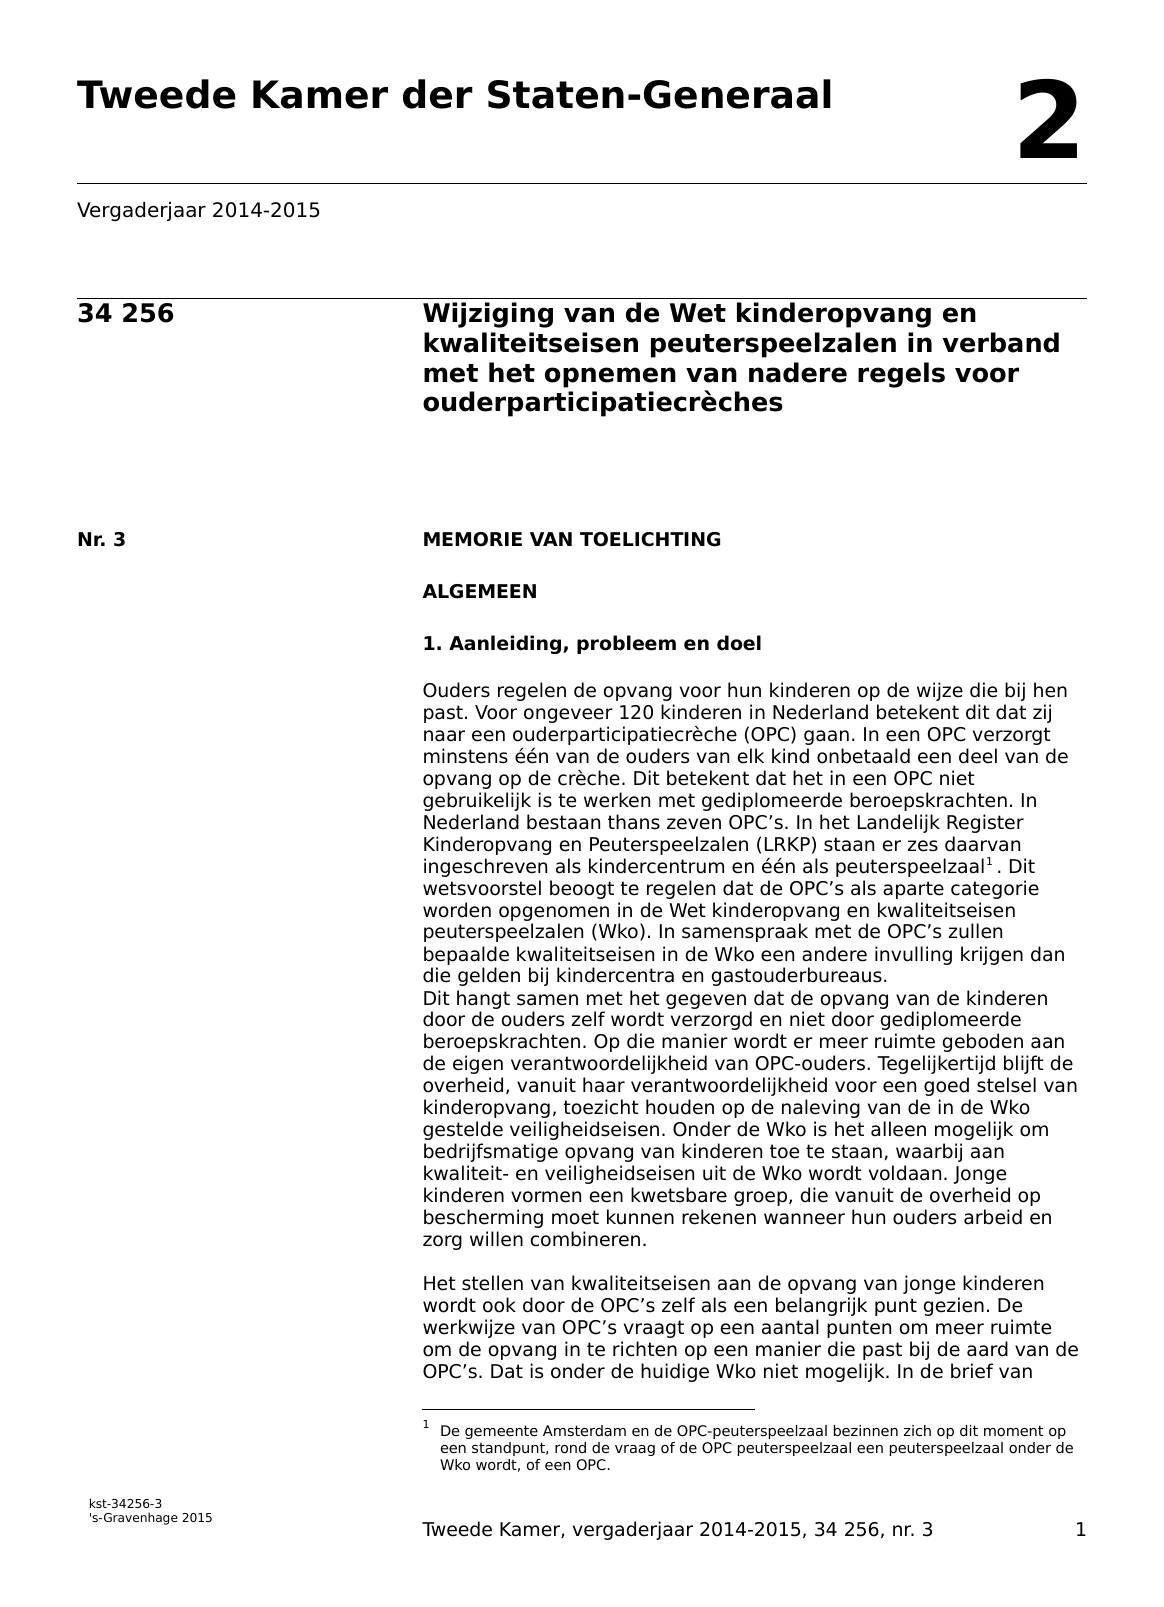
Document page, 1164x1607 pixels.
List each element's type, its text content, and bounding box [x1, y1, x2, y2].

text kst-34256-3 [88, 1497, 323, 1511]
table_header Tweede Kamer der Staten-Generaal [77, 59, 886, 183]
subtitle 1. Aanleiding, probleem en doel [422, 633, 1087, 655]
text Dit hangt samen met het gegeven dat de opvang van de kinderen door de ouders zelf wordt verzorgd en niet door gediplomeerde beroepskrachten. Op die manier wordt er meer ruimte geboden aan de eigen verantwoordelijkheid van OPC-ouders. Tegelijkertijd blijft de overheid, vanuit haar verantwoordelijkheid voor een goed stelsel van kinderopvang, toezicht houden op de naleving van de in de Wko gestelde veiligheidseisen. Onder de Wko is het alleen mogelijk om bedrijfsmatige opvang van kinderen toe te staan, waarbij aan kwaliteit- en veiligheidseisen uit de Wko wordt voldaan. Jonge kinderen vormen een kwetsbare groep, die vanuit de overheid op bescherming moet kunnen rekenen wanneer hun ouders arbeid en zorg willen combineren. [422, 987, 1087, 1251]
text De gemeente Amsterdam en de OPC-peuterspeelzaal bezinnen zich op dit moment op een standpunt, rond de vraag of de OPC peuterspeelzaal een peuterspeelzaal onder de Wko wordt, of een OPC. [422, 1418, 1087, 1474]
subtitle Nr. 3 MEMORIE VAN TOELICHTING [77, 529, 1087, 551]
subtitle ALGEMEEN [422, 581, 1087, 603]
text 's-Gravenhage 2015 [88, 1511, 323, 1525]
table_header 2 [886, 59, 1087, 183]
subtitle 34 256 Wijziging van de Wet kinderopvang en kwaliteitseisen peuterspeelzalen in verband met het opnemen van nadere regels voor ouderparticipatiecrèches [77, 299, 1087, 418]
text Ouders regelen de opvang voor hun kinderen op de wijze die bij hen past. Voor ongeveer 120 kinderen in Nederland betekent dit dat zij naar een ouderparticipatiecrèche (OPC) gaan. In een OPC verzorgt minstens één van de ouders van elk kind onbetaald een deel van de opvang op de crèche. Dit betekent dat het in een OPC niet gebruikelijk is te werken met gediplomeerde beroepskrachten. In Nederland bestaan thans zeven OPC’s. In het Landelijk Register Kinderopvang en Peuterspeelzalen (LRKP) staan er zes daarvan ingeschreven als kindercentrum en één als peuterspeelzaal. Dit wetsvoorstel beoogt te regelen dat de OPC’s als aparte categorie worden opgenomen in de Wet kinderopvang en kwaliteitseisen peuterspeelzalen (Wko). In samenspraak met de OPC’s zullen bepaalde kwaliteitseisen in de Wko een andere invulling krijgen dan die gelden bij kindercentra en gastouderbureaus. [422, 680, 1087, 987]
table_cell Vergaderjaar 2014-2015 [77, 184, 1087, 298]
text Het stellen van kwaliteitseisen aan de opvang van jonge kinderen wordt ook door de OPC’s zelf als een belangrijk punt gezien. De werkwijze van OPC’s vraagt op een aantal punten om meer ruimte om de opvang in te richten op een manier die past bij de aard van de OPC’s. Dat is onder de huidige Wko niet mogelijk. In de brief van [422, 1273, 1087, 1383]
